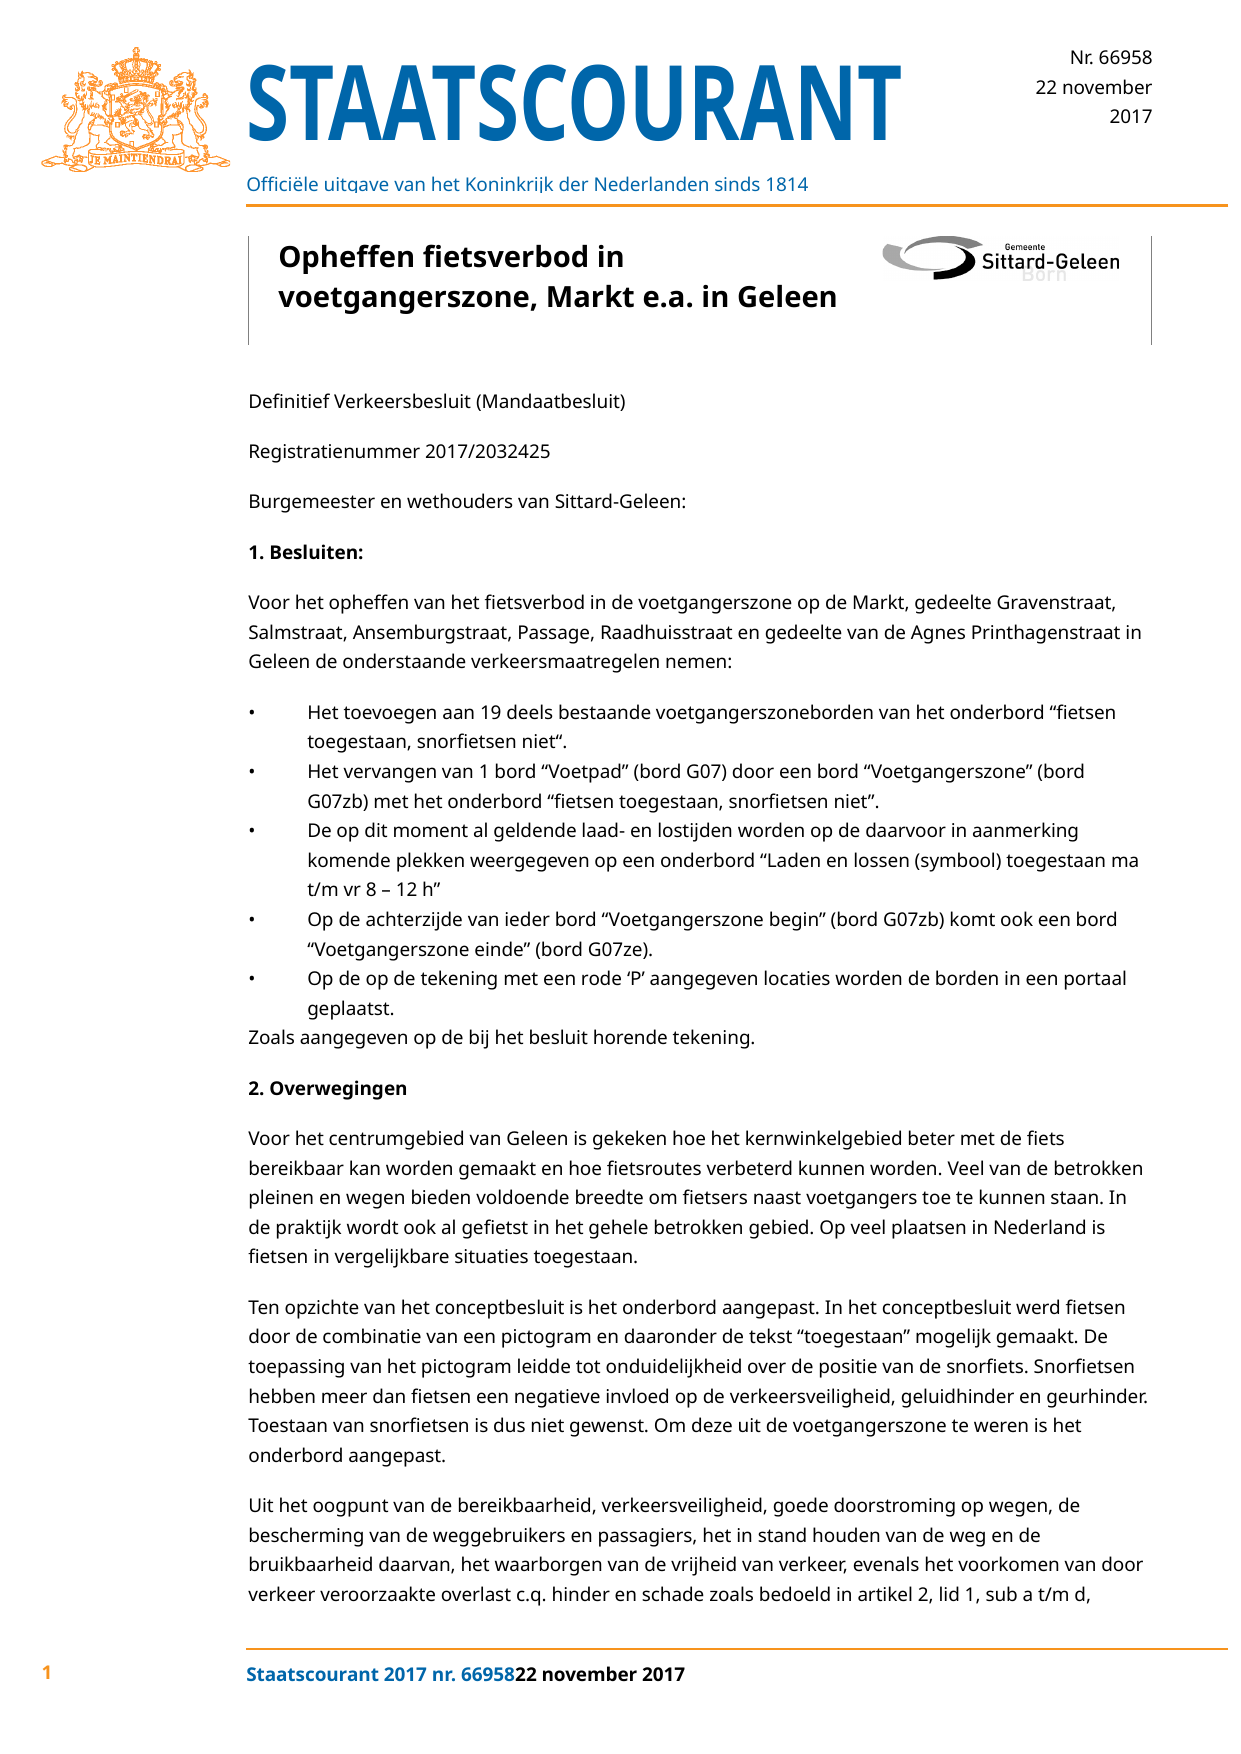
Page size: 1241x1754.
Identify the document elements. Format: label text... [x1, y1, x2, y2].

text Definitief Verkeersbesluit (Mandaatbesluit) [248, 388, 1152, 414]
text 2. Overwegingen [248, 1075, 1152, 1101]
text Ten opzichte van het conceptbesluit is het onderbord aangepast. In het conceptbesluit werd fietsen door de combinatie van een pictogram en daaronder de tekst “toegestaan” mogelijk gemaakt. De toepassing van het pictogram leidde tot onduidelijkheid over de positie van de snorfiets. Snorfietsen hebben meer dan fietsen een negatieve invloed op de verkeersveiligheid, geluidhinder en geurhinder. Toestaan van snorfietsen is dus niet gewenst. Om deze uit de voetgangerszone te weren is het onderbord aangepast. [248, 1294, 1152, 1468]
picture [41, 47, 231, 172]
list Het toevoegen aan 19 deels bestaande voetgangerszoneborden van het onderbord “fietsen toegestaan, snorfietsen niet“. [248, 699, 1152, 754]
text Burgemeester en wethouders van Sittard-Geleen: [248, 489, 1152, 514]
table_header [850, 236, 1151, 345]
list Op de op de tekening met een rode ‘P’ aangegeven locaties worden de borden in een portaal geplaatst. [248, 965, 1152, 1021]
text 1. Besluiten: [248, 539, 1152, 565]
text Voor het centrumgebied van Geleen is gekeken hoe het kernwinkelgebied beter met de fiets bereikbaar kan worden gemaakt en hoe fietsroutes verbeterd kunnen worden. Veel van de betrokken pleinen en wegen bieden voldoende breedte om fietsers naast voetgangers toe te kunnen staan. In de praktijk wordt ook al gefietst in het gehele betrokken gebied. Op veel plaatsen in Nederland is fietsen in vergelijkbare situaties toegestaan. [248, 1125, 1152, 1269]
table_header Opheffen fietsverbod in voetgangerszone, Markt e.a. in Geleen [249, 236, 850, 345]
text Voor het opheffen van het fietsverbod in de voetgangerszone op de Markt, gedeelte Gravenstraat, Salmstraat, Ansemburgstraat, Passage, Raadhuisstraat en gedeelte van de Agnes Printhagenstraat in Geleen de onderstaande verkeersmaatregelen nemen: [248, 589, 1152, 674]
list De op dit moment al geldende laad- en lostijden worden op de daarvoor in aanmerking komende plekken weergegeven op een onderbord “Laden en lossen (symbool) toegestaan ma t/m vr 8 – 12 h” [248, 817, 1152, 902]
text Uit het oogpunt van de bereikbaarheid, verkeersveiligheid, goede doorstroming op wegen, de bescherming van de weggebruikers en passagiers, het in stand houden van de weg en de bruikbaarheid daarvan, het waarborgen van de vrijheid van verkeer, evenals het voorkomen van door verkeer veroorzaakte overlast c.q. hinder en schade zoals bedoeld in artikel 2, lid 1, sub a t/m d, [248, 1492, 1152, 1607]
list Op de achterzijde van ieder bord “Voetgangerszone begin” (bord G07zb) komt ook een bord “Voetgangerszone einde” (bord G07ze). [248, 906, 1152, 962]
text Registratienummer 2017/2032425 [248, 438, 1152, 464]
list Het vervangen van 1 bord “Voetpad” (bord G07) door een bord “Voetgangerszone” (bord G07zb) met het onderbord “fietsen toegestaan, snorfietsen niet”. [248, 758, 1152, 814]
text Zoals aangegeven op de bij het besluit horende tekening. [248, 1024, 1152, 1050]
picture [882, 236, 1119, 281]
